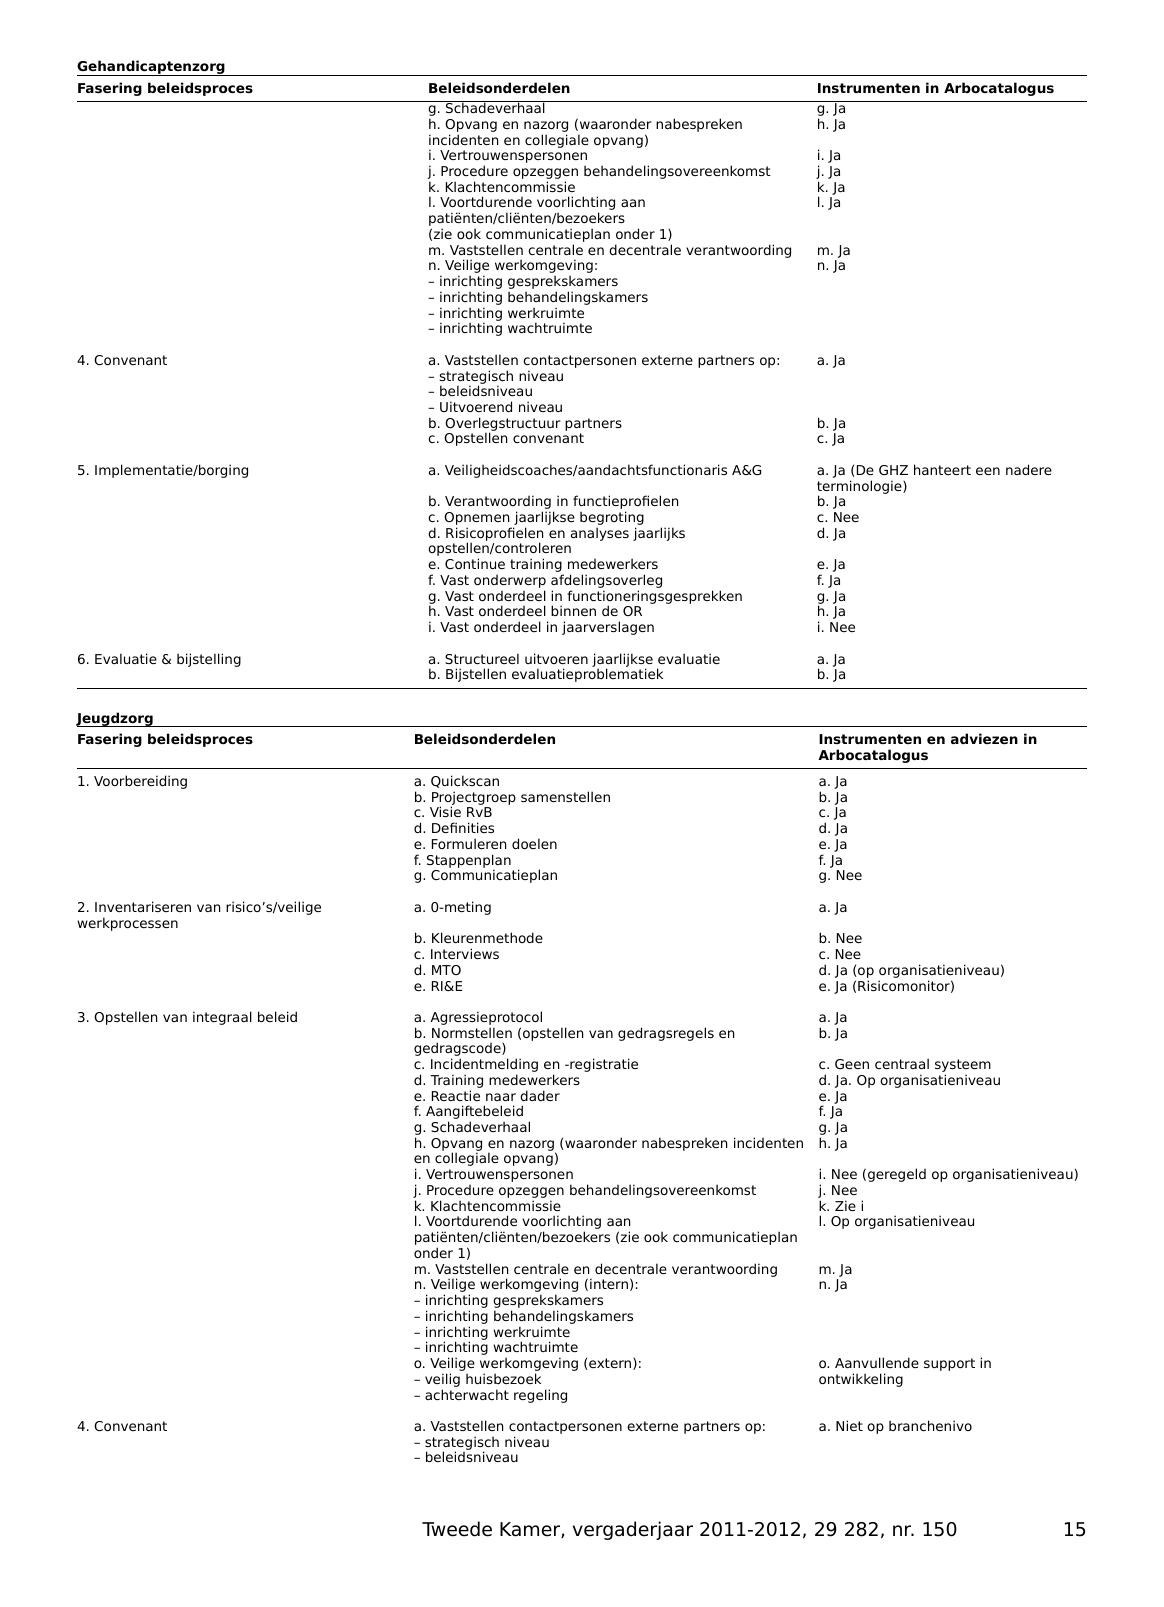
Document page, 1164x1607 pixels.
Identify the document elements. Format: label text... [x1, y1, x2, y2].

table_cell [77, 667, 422, 688]
table_cell [422, 636, 811, 651]
table_cell b. Normstellen (opstellen van gedragsregels en gedragscode) [408, 1026, 812, 1057]
table_cell [77, 1214, 407, 1261]
table_cell [408, 1403, 812, 1419]
table_cell n. Ja [811, 258, 1087, 337]
table_cell Fasering beleidsproces [77, 727, 407, 768]
table_cell [77, 620, 422, 636]
table_cell a. Vaststellen contactpersonen externe partners op: – strategisch niveau – beleidsniveau – Uitvoerend niveau [422, 353, 811, 416]
table_cell Instrumenten en adviezen in Arbocatalogus [813, 727, 1087, 768]
table_cell [77, 447, 422, 463]
table_cell j. Nee [813, 1183, 1087, 1198]
table_cell b. Kleurenmethode [408, 931, 812, 947]
table_cell 1. Voorbereiding [77, 769, 407, 789]
table_cell i. Nee (geregeld op organisatieniveau) [813, 1167, 1087, 1183]
table_cell o. Aanvullende support in ontwikkeling [813, 1356, 1087, 1403]
table_cell c. Interviews [408, 947, 812, 963]
table_cell [77, 526, 422, 557]
table_cell Instrumenten in Arbocatalogus [811, 76, 1087, 101]
table_cell [77, 195, 422, 242]
table_cell g. Schadeverhaal [422, 102, 811, 117]
table_cell 4. Convenant [77, 1419, 407, 1466]
table_cell b. Ja [811, 416, 1087, 431]
table_cell [813, 994, 1087, 1010]
table_cell k. Zie i [813, 1199, 1087, 1214]
table_cell c. Geen centraal systeem [813, 1057, 1087, 1073]
table_cell e. Reactie naar dader [408, 1089, 812, 1104]
table_cell 3. Opstellen van integraal beleid [77, 1010, 407, 1026]
table_cell n. Veilige werkomgeving (intern): – inrichting gesprekskamers – inrichting behandelingskamers – inrichting werkruimte – inrichting wachtruimte [408, 1277, 812, 1356]
table_cell m. Vaststellen centrale en decentrale verantwoording [408, 1261, 812, 1277]
table_cell [77, 164, 422, 179]
table_cell [77, 790, 407, 805]
table_cell [77, 1277, 407, 1356]
table_cell [77, 636, 422, 651]
table_cell [77, 1057, 407, 1073]
table_header Gehandicaptenzorg [77, 59, 1087, 75]
table_cell [77, 837, 407, 852]
table_cell [77, 1183, 407, 1198]
table_cell m. Ja [813, 1261, 1087, 1277]
table_cell b. Verantwoording in functieprofielen [422, 494, 811, 510]
table_cell [77, 1167, 407, 1183]
table_cell a. Vaststellen contactpersonen externe partners op: – strategisch niveau – beleidsniveau [408, 1419, 812, 1466]
table_cell [77, 963, 407, 978]
table_cell b. Ja [811, 494, 1087, 510]
table_cell b. Ja [811, 667, 1087, 688]
table_cell c. Nee [813, 947, 1087, 963]
table_cell k. Klachtencommissie [422, 180, 811, 195]
table_cell d. Training medewerkers [408, 1073, 812, 1088]
table_cell d. Ja [813, 821, 1087, 837]
table_cell [77, 947, 407, 963]
table_cell [408, 884, 812, 900]
table_cell [77, 431, 422, 447]
table_cell f. Ja [813, 853, 1087, 868]
table_cell j. Ja [811, 164, 1087, 179]
table_cell l. Ja [811, 195, 1087, 242]
table_cell e. Ja [811, 557, 1087, 573]
table_cell [77, 1104, 407, 1120]
table_cell f. Ja [813, 1104, 1087, 1120]
table_cell 6. Evaluatie & bijstelling [77, 651, 422, 667]
table_cell o. Veilige werkomgeving (extern): – veilig huisbezoek – achterwacht regeling [408, 1356, 812, 1403]
table_cell [77, 573, 422, 588]
table_cell c. Opnemen jaarlijkse begroting [422, 510, 811, 526]
table_cell [77, 805, 407, 821]
table_cell [77, 931, 407, 947]
table_cell l. Voortdurende voorlichting aan patiënten/cliënten/bezoekers (zie ook communicatieplan onder 1) [422, 195, 811, 242]
table_cell [77, 416, 422, 431]
table_cell a. Structureel uitvoeren jaarlijkse evaluatie [422, 651, 811, 667]
table_cell e. Ja [813, 837, 1087, 852]
table_cell b. Bijstellen evaluatieproblematiek [422, 667, 811, 688]
table_cell a. Ja [811, 651, 1087, 667]
table_cell [77, 148, 422, 164]
table_cell c. Ja [811, 431, 1087, 447]
table_cell a. Quickscan [408, 769, 812, 789]
table_cell i. Nee [811, 620, 1087, 636]
table_cell g. Communicatieplan [408, 868, 812, 884]
table_cell [77, 180, 422, 195]
table_cell [813, 884, 1087, 900]
table_cell [77, 1136, 407, 1167]
table_cell 2. Inventariseren van risico’s/veilige werkprocessen [77, 900, 407, 931]
table_cell j. Procedure opzeggen behandelingsovereenkomst [408, 1183, 812, 1198]
table_cell h. Opvang en nazorg (waaronder nabespreken incidenten en collegiale opvang) [408, 1136, 812, 1167]
table_cell c. Visie RvB [408, 805, 812, 821]
table_cell h. Ja [811, 604, 1087, 620]
table_cell [77, 821, 407, 837]
table_cell a. Veiligheidscoaches/aandachtsfunctionaris A&G [422, 463, 811, 494]
table_cell [77, 510, 422, 526]
table_cell g. Ja [811, 102, 1087, 117]
table_cell b. Projectgroep samenstellen [408, 790, 812, 805]
table_cell h. Vast onderdeel binnen de OR [422, 604, 811, 620]
table_cell a. 0-meting [408, 900, 812, 931]
table_cell k. Klachtencommissie [408, 1199, 812, 1214]
table_cell i. Vast onderdeel in jaarverslagen [422, 620, 811, 636]
table_cell m. Ja [811, 243, 1087, 258]
table_cell [422, 447, 811, 463]
table_cell b. Ja [813, 1026, 1087, 1057]
table_cell g. Ja [813, 1120, 1087, 1136]
table_cell d. Ja [811, 526, 1087, 557]
table_cell f. Vast onderwerp afdelingsoverleg [422, 573, 811, 588]
table_cell [77, 1089, 407, 1104]
table_cell i. Vertrouwenspersonen [422, 148, 811, 164]
table_cell [77, 868, 407, 884]
table_cell [77, 853, 407, 868]
table_cell [77, 102, 422, 117]
table_cell g. Vast onderdeel in functioneringsgesprekken [422, 589, 811, 604]
table_cell l. Op organisatieniveau [813, 1214, 1087, 1261]
table_cell [77, 589, 422, 604]
table_cell [811, 447, 1087, 463]
table_cell d. Definities [408, 821, 812, 837]
table_cell a. Ja [813, 769, 1087, 789]
table_cell 5. Implementatie/borging [77, 463, 422, 494]
table_cell c. Opstellen convenant [422, 431, 811, 447]
table_cell f. Stappenplan [408, 853, 812, 868]
table_cell m. Vaststellen centrale en decentrale verantwoording [422, 243, 811, 258]
table_cell e. Formuleren doelen [408, 837, 812, 852]
table_cell [422, 337, 811, 353]
table_cell [77, 1120, 407, 1136]
table_cell h. Opvang en nazorg (waaronder nabespreken incidenten en collegiale opvang) [422, 117, 811, 148]
table_cell b. Nee [813, 931, 1087, 947]
table_header Jeugdzorg [77, 711, 1087, 726]
table_cell n. Ja [813, 1277, 1087, 1356]
table_cell Beleidsonderdelen [408, 727, 812, 768]
table_cell h. Ja [811, 117, 1087, 148]
table_cell [408, 994, 812, 1010]
table_cell e. RI&E [408, 978, 812, 994]
table_cell [813, 1403, 1087, 1419]
table_cell a. Ja (De GHZ hanteert een nadere terminologie) [811, 463, 1087, 494]
table_cell [77, 258, 422, 337]
table_cell g. Ja [811, 589, 1087, 604]
table_cell k. Ja [811, 180, 1087, 195]
table_cell g. Schadeverhaal [408, 1120, 812, 1136]
table_cell [77, 243, 422, 258]
table_cell a. Ja [813, 1010, 1087, 1026]
table_cell [77, 604, 422, 620]
table_cell b. Ja [813, 790, 1087, 805]
table_cell n. Veilige werkomgeving: – inrichting gesprekskamers – inrichting behandelingskamers – inrichting werkruimte – inrichting wachtruimte [422, 258, 811, 337]
table_cell [77, 494, 422, 510]
table_cell i. Vertrouwenspersonen [408, 1167, 812, 1183]
table_cell [77, 978, 407, 994]
table_cell [77, 1026, 407, 1057]
table_cell [77, 1356, 407, 1403]
table_cell a. Ja [813, 900, 1087, 931]
table_cell e. Continue training medewerkers [422, 557, 811, 573]
table_cell [77, 994, 407, 1010]
table_cell f. Ja [811, 573, 1087, 588]
table_cell a. Agressieprotocol [408, 1010, 812, 1026]
table_cell c. Incidentmelding en -registratie [408, 1057, 812, 1073]
table_cell d. Ja (op organisatieniveau) [813, 963, 1087, 978]
table_cell 4. Convenant [77, 353, 422, 416]
table_cell [77, 557, 422, 573]
table_cell l. Voortdurende voorlichting aan patiënten/cliënten/bezoekers (zie ook communicatieplan onder 1) [408, 1214, 812, 1261]
table_cell a. Niet op branchenivo [813, 1419, 1087, 1466]
table_cell e. Ja (Risicomonitor) [813, 978, 1087, 994]
table_cell [77, 117, 422, 148]
table_cell [811, 636, 1087, 651]
table_cell j. Procedure opzeggen behandelingsovereenkomst [422, 164, 811, 179]
table_cell Fasering beleidsproces [77, 76, 422, 101]
table_cell d. Risicoprofielen en analyses jaarlijks opstellen/controleren [422, 526, 811, 557]
table_cell [77, 1199, 407, 1214]
table_cell [77, 1073, 407, 1088]
table_cell Beleidsonderdelen [422, 76, 811, 101]
table_cell i. Ja [811, 148, 1087, 164]
table_cell d. MTO [408, 963, 812, 978]
table_cell [811, 337, 1087, 353]
table_cell e. Ja [813, 1089, 1087, 1104]
table_cell c. Nee [811, 510, 1087, 526]
table_cell f. Aangiftebeleid [408, 1104, 812, 1120]
table_cell c. Ja [813, 805, 1087, 821]
table_cell h. Ja [813, 1136, 1087, 1167]
table_cell [77, 884, 407, 900]
table_cell [77, 337, 422, 353]
table_cell [77, 1261, 407, 1277]
table_cell a. Ja [811, 353, 1087, 416]
table_cell b. Overlegstructuur partners [422, 416, 811, 431]
table_cell [77, 1403, 407, 1419]
table_cell d. Ja. Op organisatieniveau [813, 1073, 1087, 1088]
table_cell g. Nee [813, 868, 1087, 884]
